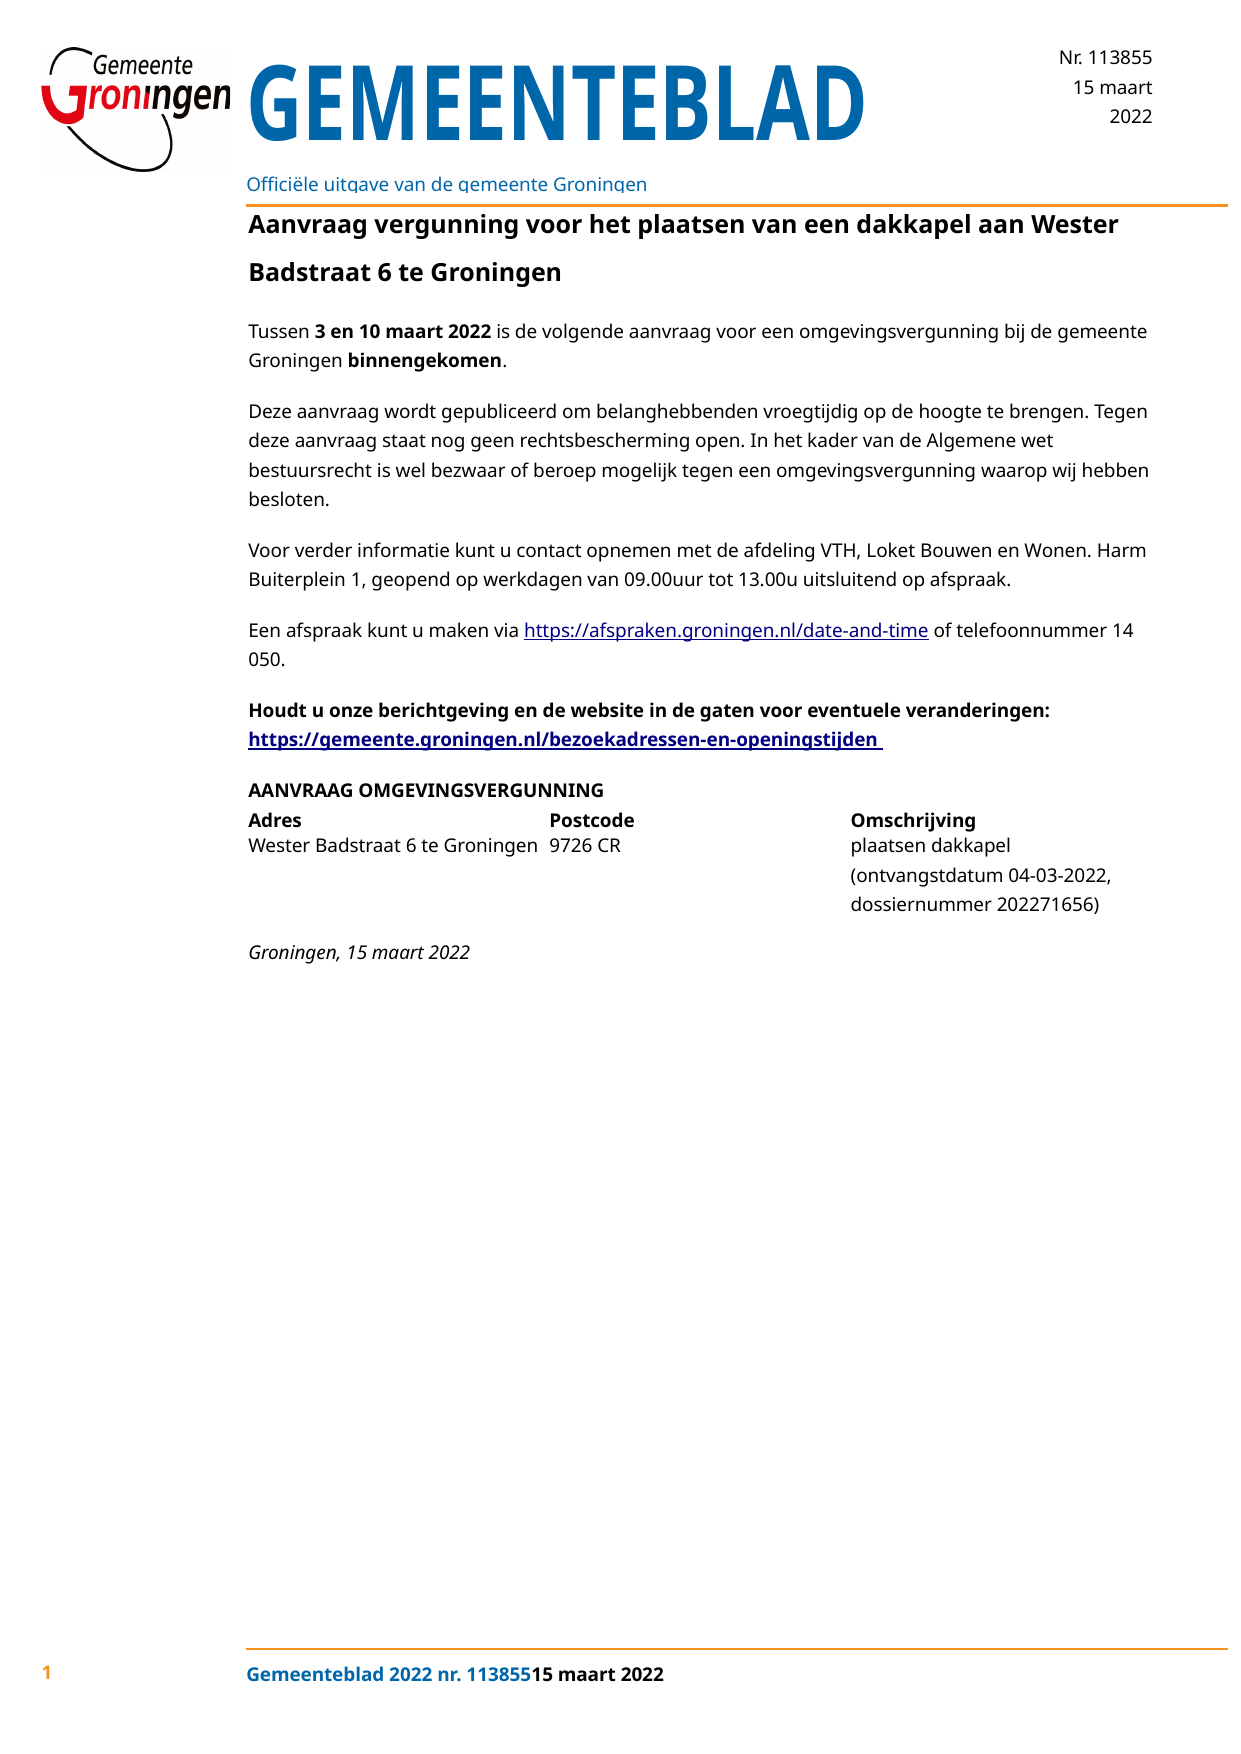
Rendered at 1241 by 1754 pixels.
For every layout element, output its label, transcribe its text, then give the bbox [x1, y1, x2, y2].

picture [41, 47, 231, 172]
text Aanvraag vergunning voor het plaatsen van een dakkapel aan Wester Badstraat 6 te Groningen [248, 207, 1152, 288]
table_cell 9726 CR [549, 833, 850, 917]
table_cell plaatsen dakkapel (ontvangstdatum 04-03-2022, dossiernummer 202271656) [850, 833, 1152, 917]
text Voor verder informatie kunt u contact opnemen met de afdeling VTH, Loket Bouwen en Wonen. Harm Buiterplein 1, geopend op werkdagen van 09.00uur tot 13.00u uitsluitend op afspraak. [248, 537, 1152, 592]
table_header Postcode [549, 807, 850, 832]
text Tussen 3 en 10 maart 2022 is de volgende aanvraag voor een omgevingsvergunning bij de gemeente Groningen binnengekomen. [248, 318, 1152, 373]
text Houdt u onze berichtgeving en de website in de gaten voor eventuele veranderingen: https://gemeente.groningen.nl/bezoekadressen-en-openingstijden [248, 697, 1152, 752]
text Groningen, 15 maart 2022 [248, 939, 1152, 964]
table_cell Wester Badstraat 6 te Groningen [248, 833, 549, 917]
text Deze aanvraag wordt gepubliceerd om belanghebbenden vroegtijdig op de hoogte te brengen. Tegen deze aanvraag staat nog geen rechtsbescherming open. In het kader van de Algemene wet bestuursrecht is wel bezwaar of beroep mogelijk tegen een omgevingsvergunning waarop wij hebben besloten. [248, 398, 1152, 512]
table_header Adres [248, 807, 549, 832]
text AANVRAAG OMGEVINGSVERGUNNING [248, 777, 1152, 803]
text Een afspraak kunt u maken via https://afspraken.groningen.nl/date-and-time of telefoonnummer 14 050. [248, 617, 1152, 672]
table_header Omschrijving [850, 807, 1152, 832]
